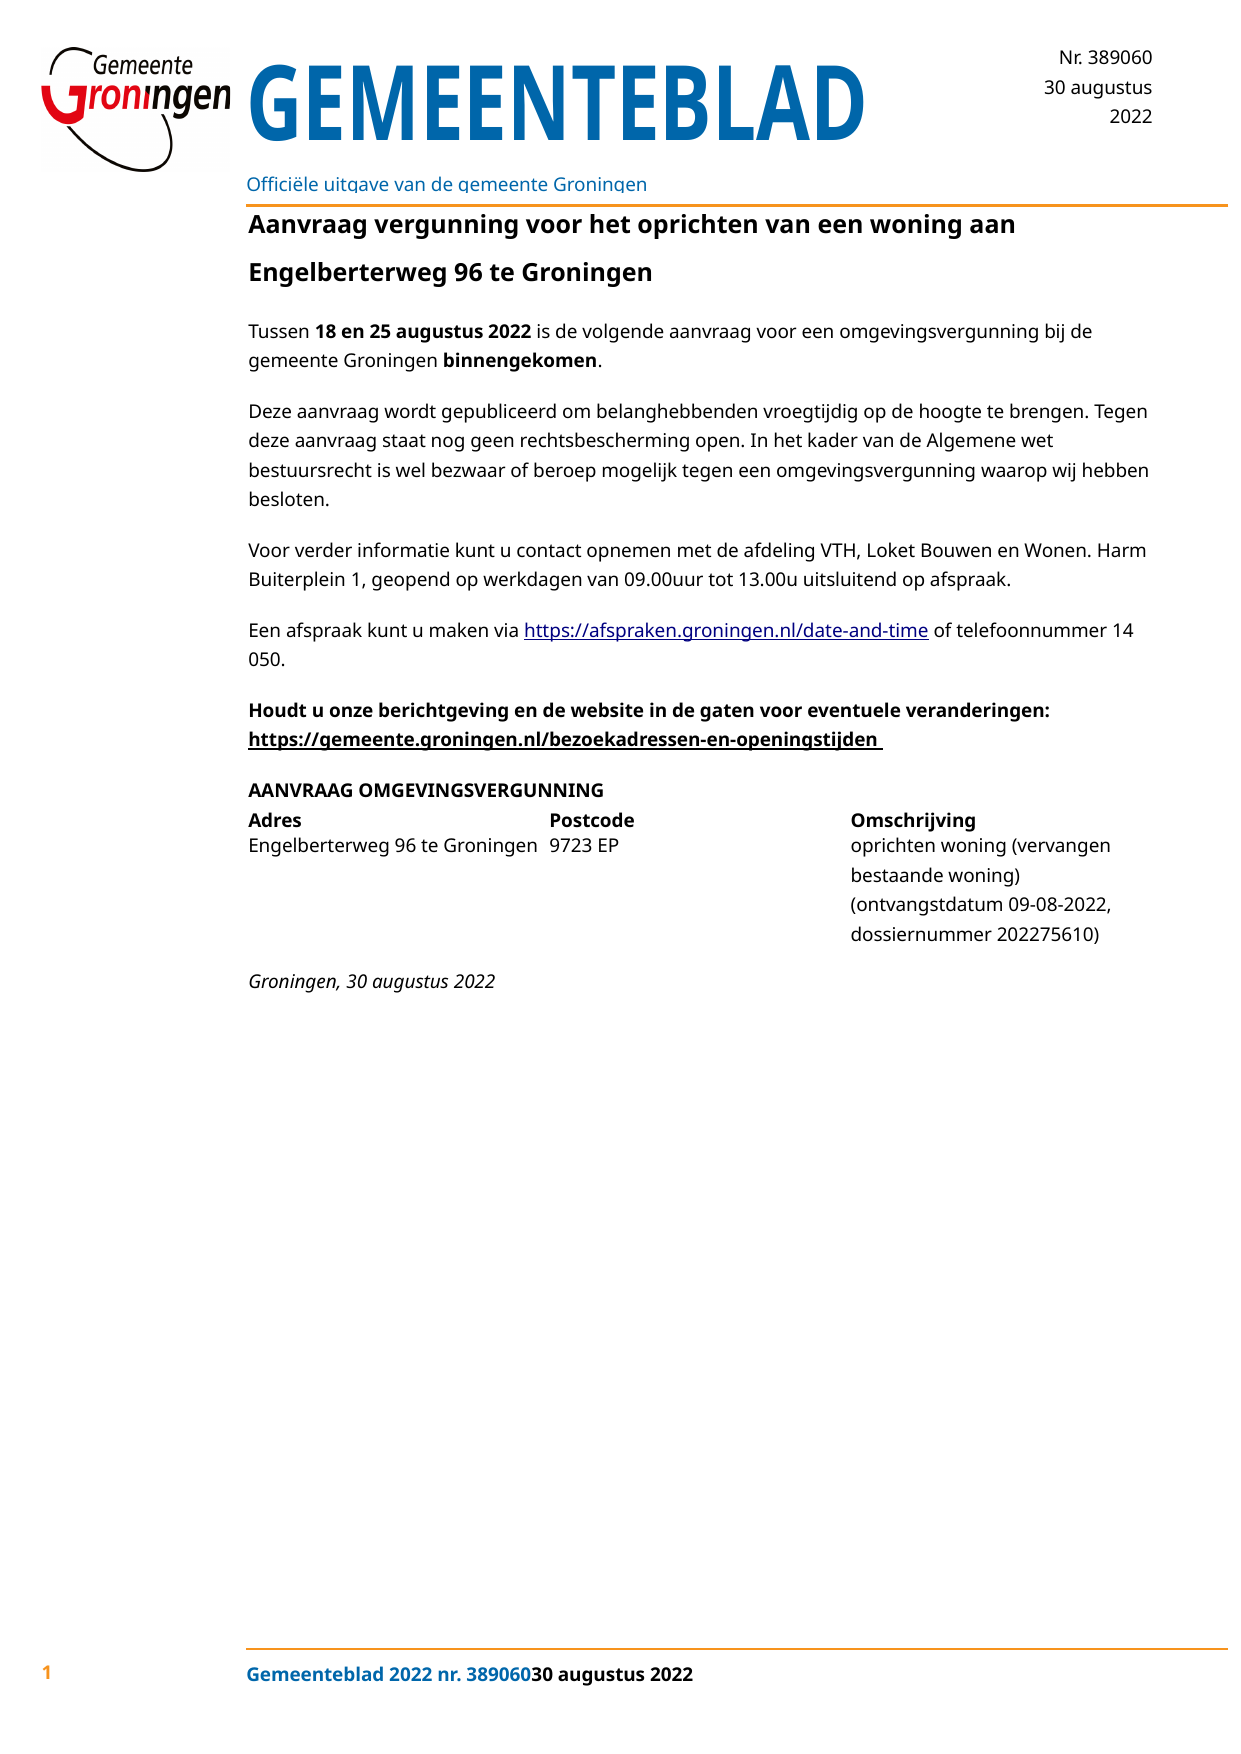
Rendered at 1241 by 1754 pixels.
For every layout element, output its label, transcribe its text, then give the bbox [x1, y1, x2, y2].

text Houdt u onze berichtgeving en de website in de gaten voor eventuele veranderingen: https://gemeente.groningen.nl/bezoekadressen-en-openingstijden [248, 697, 1152, 752]
text AANVRAAG OMGEVINGSVERGUNNING [248, 777, 1152, 803]
table_header Postcode [549, 807, 850, 832]
table_header Adres [248, 807, 549, 832]
table_cell 9723 EP [549, 833, 850, 947]
text Aanvraag vergunning voor het oprichten van een woning aan Engelberterweg 96 te Groningen [248, 207, 1152, 288]
text Groningen, 30 augustus 2022 [248, 968, 1152, 994]
picture [41, 47, 231, 172]
text Deze aanvraag wordt gepubliceerd om belanghebbenden vroegtijdig op de hoogte te brengen. Tegen deze aanvraag staat nog geen rechtsbescherming open. In het kader van de Algemene wet bestuursrecht is wel bezwaar of beroep mogelijk tegen een omgevingsvergunning waarop wij hebben besloten. [248, 398, 1152, 512]
text Tussen 18 en 25 augustus 2022 is de volgende aanvraag voor een omgevingsvergunning bij de gemeente Groningen binnengekomen. [248, 318, 1152, 373]
table_header Omschrijving [850, 807, 1152, 832]
table_cell Engelberterweg 96 te Groningen [248, 833, 549, 947]
table_cell oprichten woning (vervangen bestaande woning) (ontvangstdatum 09-08-2022, dossiernummer 202275610) [850, 833, 1152, 947]
text Voor verder informatie kunt u contact opnemen met de afdeling VTH, Loket Bouwen en Wonen. Harm Buiterplein 1, geopend op werkdagen van 09.00uur tot 13.00u uitsluitend op afspraak. [248, 537, 1152, 592]
text Een afspraak kunt u maken via https://afspraken.groningen.nl/date-and-time of telefoonnummer 14 050. [248, 617, 1152, 672]
